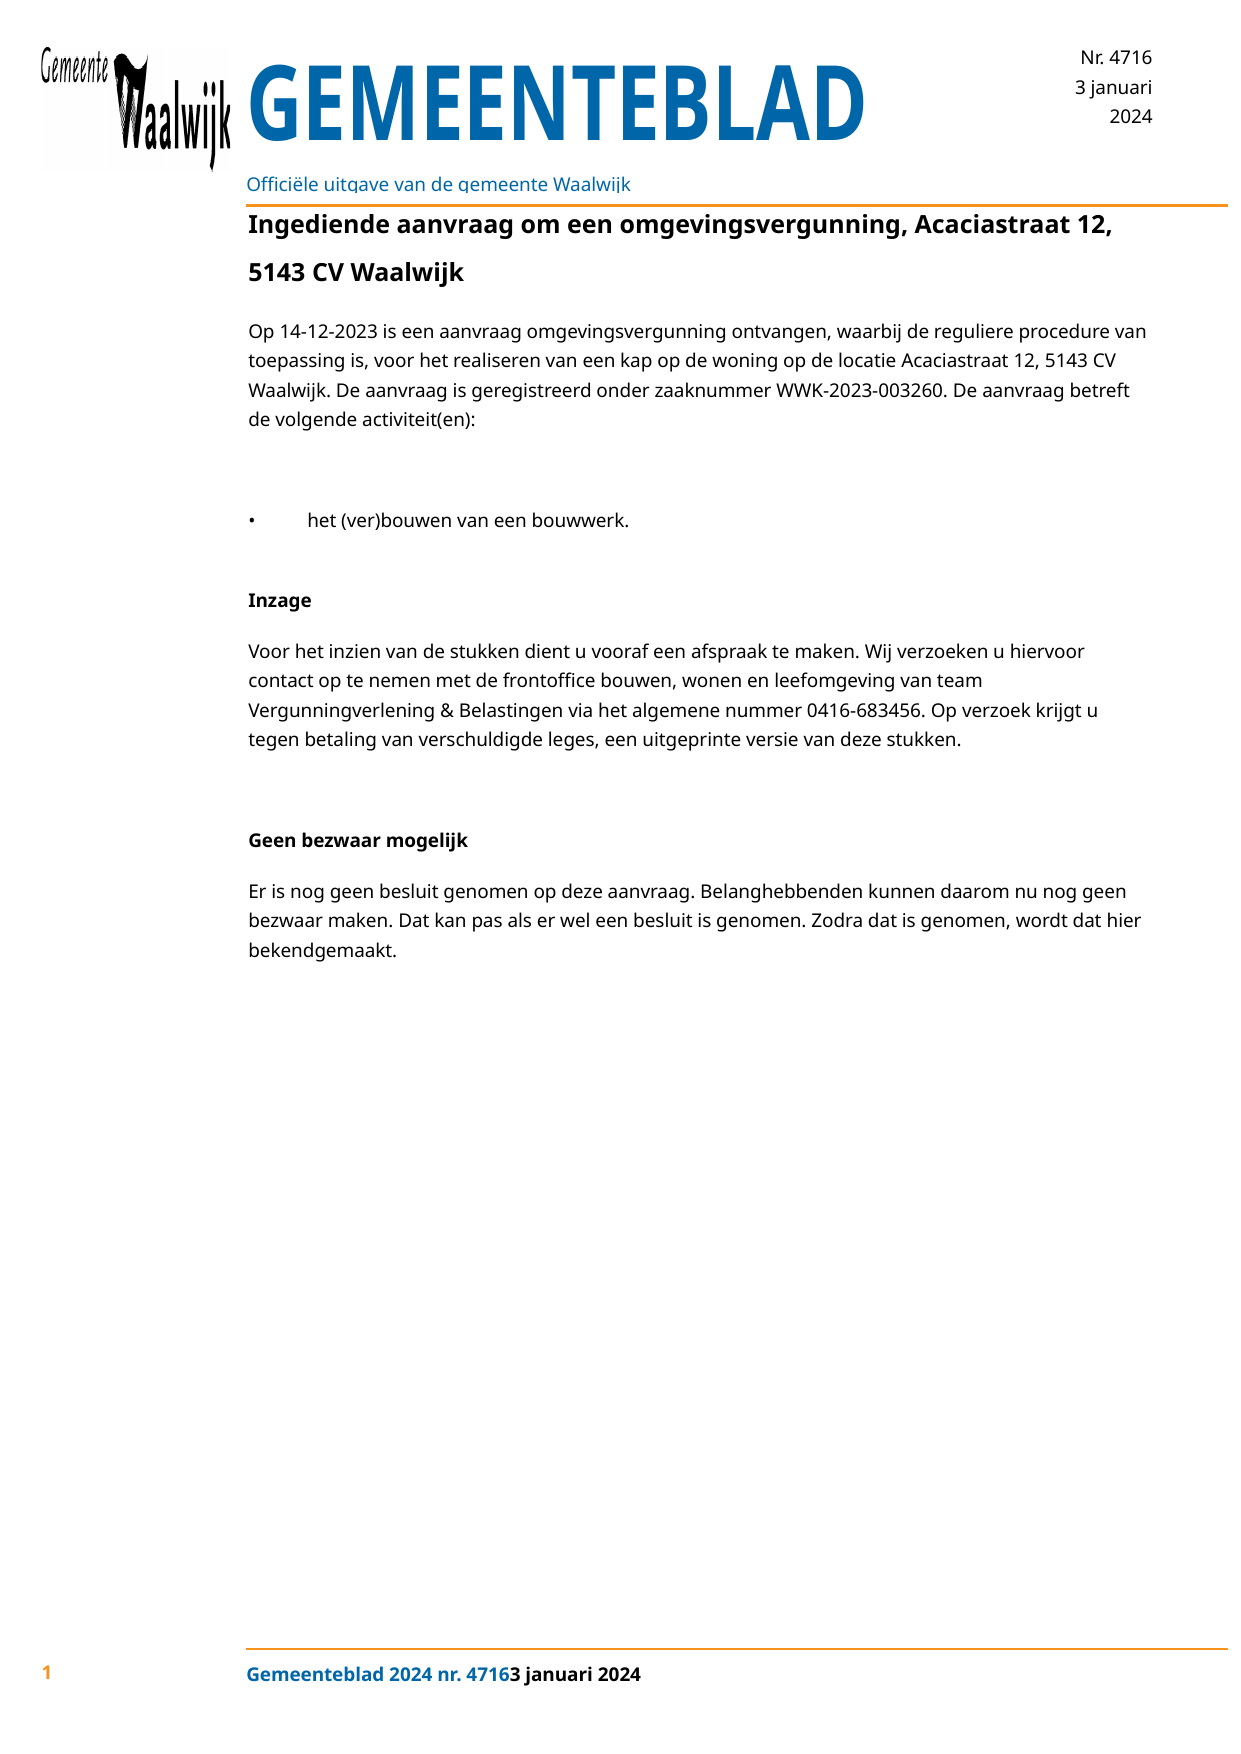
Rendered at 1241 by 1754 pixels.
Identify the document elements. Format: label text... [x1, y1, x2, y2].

text Er is nog geen besluit genomen op deze aanvraag. Belanghebbenden kunnen daarom nu nog geen bezwaar maken. Dat kan pas als er wel een besluit is genomen. Zodra dat is genomen, wordt dat hier bekendgemaakt. [248, 878, 1152, 963]
text Voor het inzien van de stukken dient u vooraf een afspraak te maken. Wij verzoeken u hiervoor contact op te nemen met de frontoffice bouwen, wonen en leefomgeving van team Vergunningverlening & Belastingen via het algemene nummer 0416-683456. Op verzoek krijgt u tegen betaling van verschuldigde leges, een uitgeprinte versie van deze stukken. [248, 638, 1152, 752]
text Op 14-12-2023 is een aanvraag omgevingsvergunning ontvangen, waarbij de reguliere procedure van toepassing is, voor het realiseren van een kap op de woning op de locatie Acaciastraat 12, 5143 CV Waalwijk. De aanvraag is geregistreerd onder zaaknummer WWK-2023-003260. De aanvraag betreft de volgende activiteit(en): [248, 318, 1152, 432]
text Geen bezwaar mogelijk [248, 827, 1152, 853]
text Ingediende aanvraag om een omgevingsvergunning, Acaciastraat 12, 5143 CV Waalwijk [248, 207, 1152, 288]
text Inzage [248, 587, 1152, 613]
list het (ver)bouwen van een bouwwerk. [248, 507, 1152, 533]
picture [41, 47, 231, 172]
